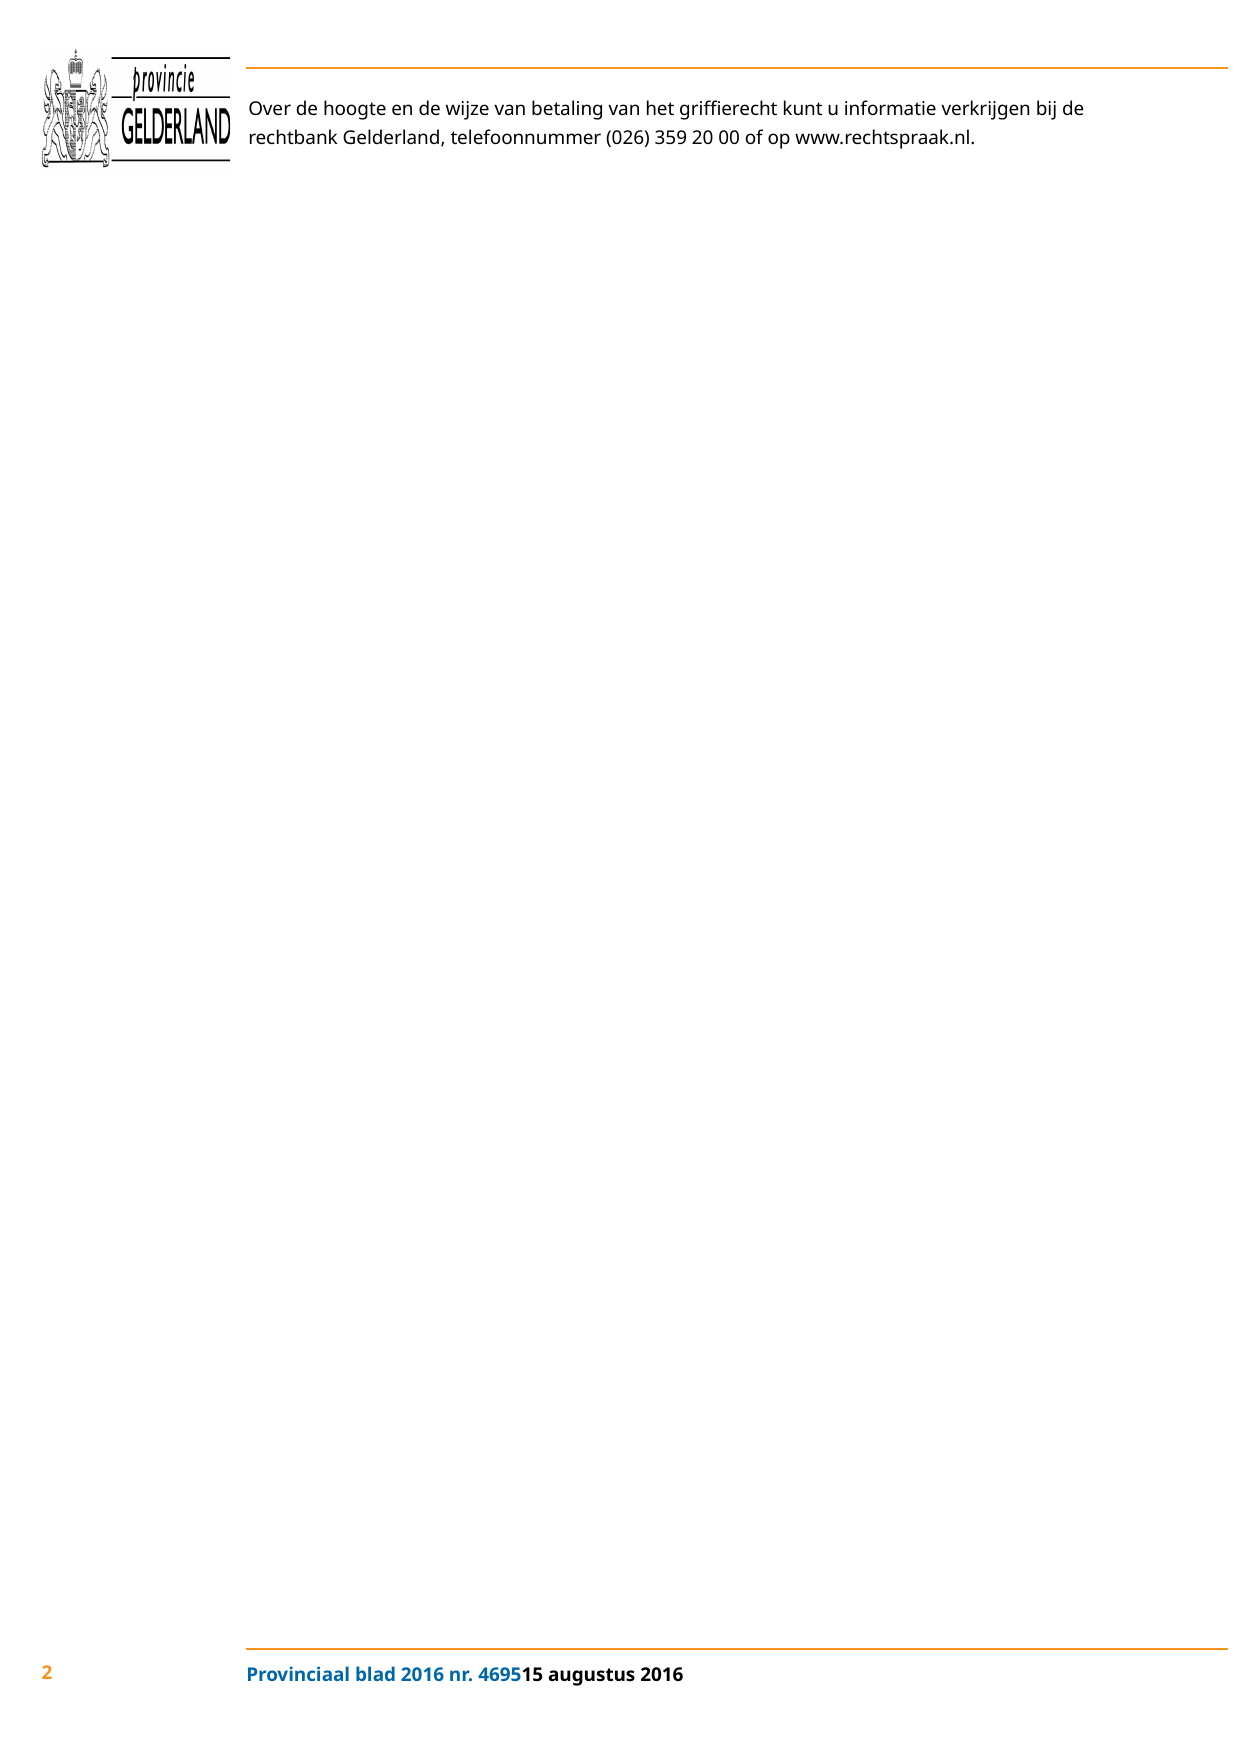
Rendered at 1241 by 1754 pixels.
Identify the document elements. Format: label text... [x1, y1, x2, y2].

text Over de hoogte en de wijze van betaling van het griffierecht kunt u informatie verkrijgen bij de rechtbank Gelderland, telefoonnummer (026) 359 20 00 of op www.rechtspraak.nl. [248, 95, 1152, 150]
picture [41, 47, 231, 172]
